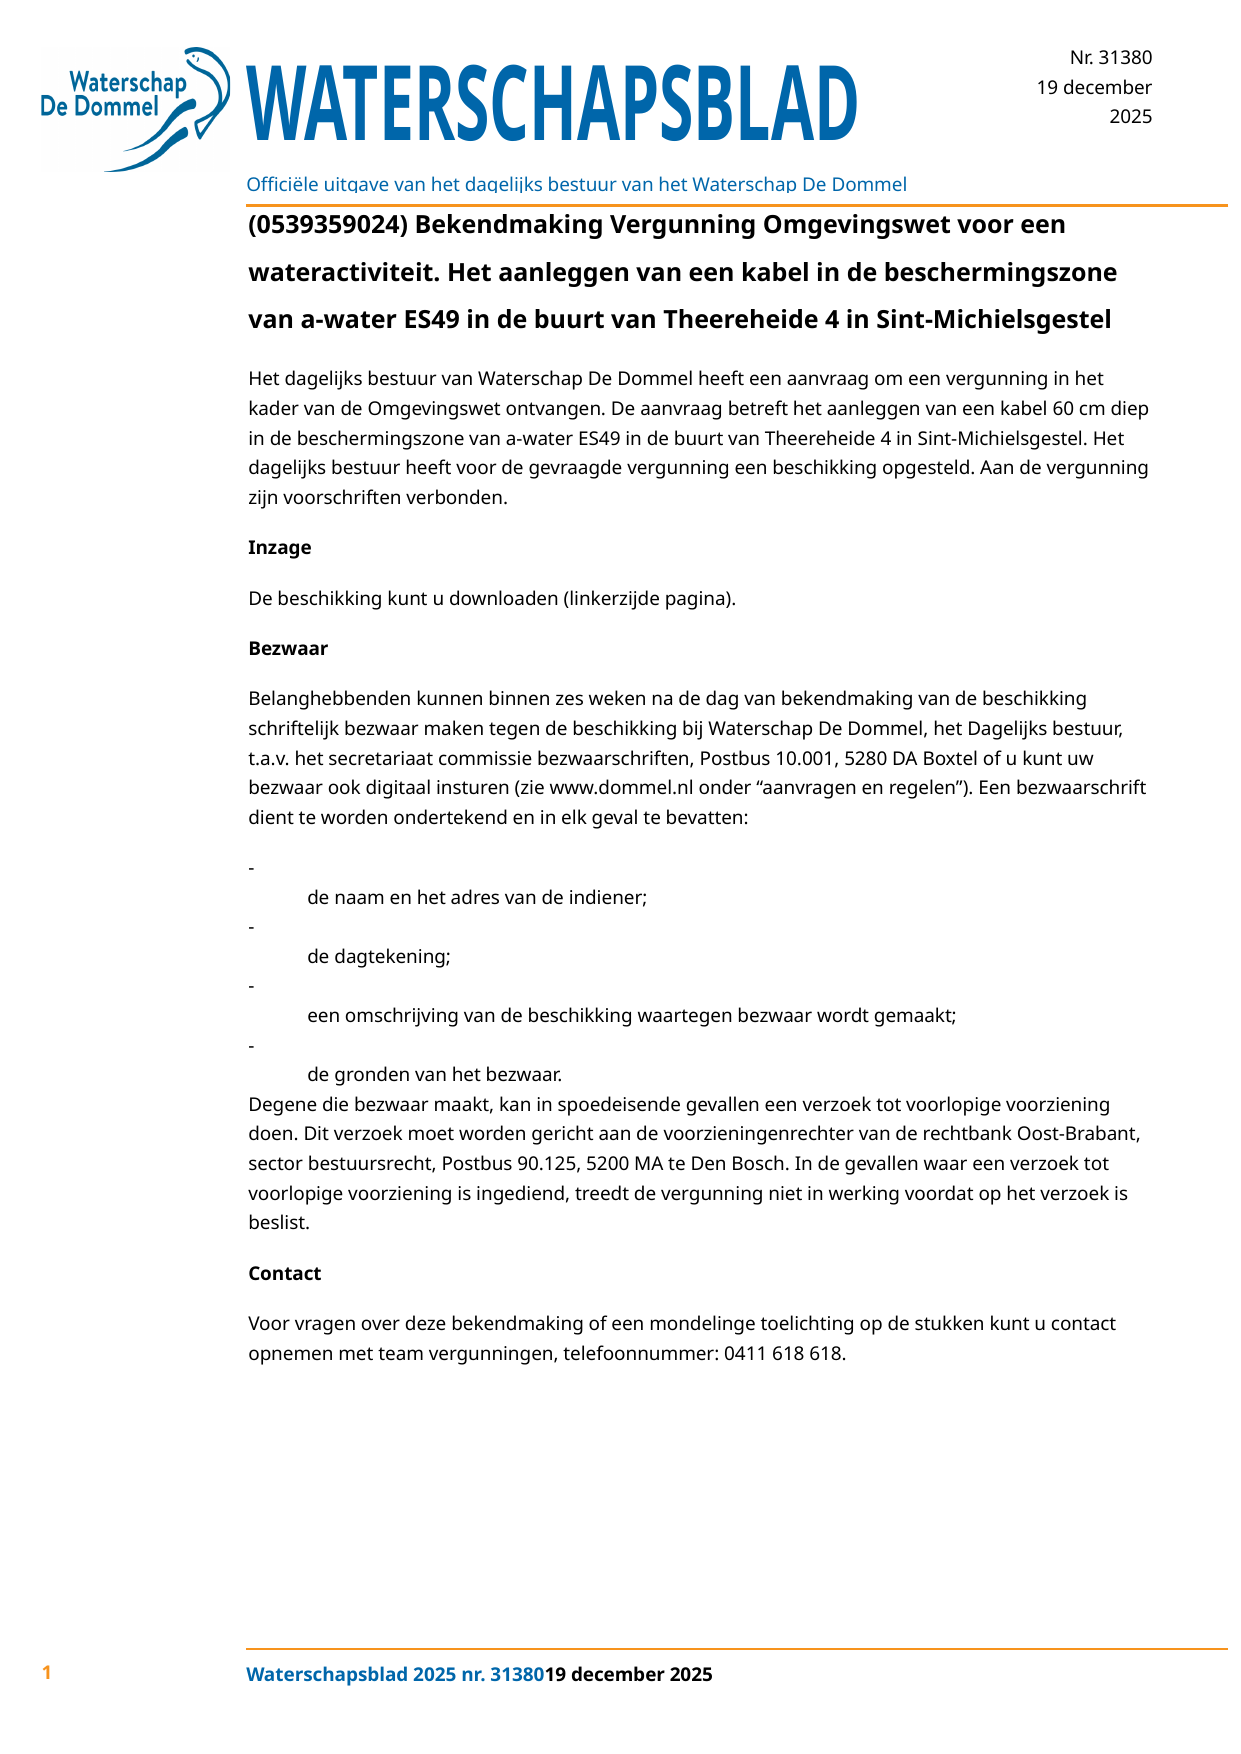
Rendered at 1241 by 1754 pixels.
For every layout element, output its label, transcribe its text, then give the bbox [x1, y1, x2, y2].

picture [45, 99, 51, 111]
text Inzage [248, 534, 1152, 560]
list de dagtekening; [248, 943, 1152, 969]
text De beschikking kunt u downloaden (linkerzijde pagina). [248, 585, 1152, 610]
picture [198, 118, 210, 131]
text Contact [248, 1260, 1152, 1285]
text (0539359024) Bekendmaking Vergunning Omgevingswet voor een wateractiviteit. Het aanleggen van een kabel in de beschermingszone van a-water ES49 in de buurt van Theereheide 4 in Sint-Michielsgestel [248, 207, 1152, 336]
text Voor vragen over deze bekendmaking of een mondelinge toelichting op de stukken kunt u contact opnemen met team vergunningen, telefoonnummer: 0411 618 618. [248, 1310, 1152, 1365]
list de naam en het adres van de indiener; [248, 884, 1152, 909]
text Belanghebbenden kunnen binnen zes weken na de dag van bekendmaking van de beschikking schriftelijk bezwaar maken tegen de beschikking bij Waterschap De Dommel, het Dagelijks bestuur, t.a.v. het secretariaat commissie bezwaarschriften, Postbus 10.001, 5280 DA Boxtel of u kunt uw bezwaar ook digitaal insturen (zie www.dommel.nl onder “aanvragen en regelen”). Een bezwaarschrift dient te worden ondertekend en in elk geval te bevatten: [248, 686, 1152, 829]
list de gronden van het bezwaar. [248, 1061, 1152, 1087]
text Degene die bezwaar maakt, kan in spoedeisende gevallen een verzoek tot voorlopige voorziening doen. Dit verzoek moet worden gericht aan de voorzieningenrechter van de rechtbank Oost-Brabant, sector bestuursrecht, Postbus 90.125, 5200 MA te Den Bosch. In de gevallen waar een verzoek tot voorlopige voorziening is ingediend, treedt de vergunning niet in werking voordat op het verzoek is beslist. [248, 1091, 1152, 1235]
text Bezwaar [248, 635, 1152, 661]
text Het dagelijks bestuur van Waterschap De Dommel heeft een aanvraag om een vergunning in het kader van de Omgevingswet ontvangen. De aanvraag betreft het aanleggen van een kabel 60 cm diep in de beschermingszone van a-water ES49 in de buurt van Theereheide 4 in Sint-Michielsgestel. Het dagelijks bestuur heeft voor de gevraagde vergunning een beschikking opgesteld. Aan de vergunning zijn voorschriften verbonden. [248, 366, 1152, 509]
picture [41, 47, 231, 172]
picture [204, 47, 231, 76]
list een omschrijving van de beschikking waartegen bezwaar wordt gemaakt; [248, 1002, 1152, 1028]
